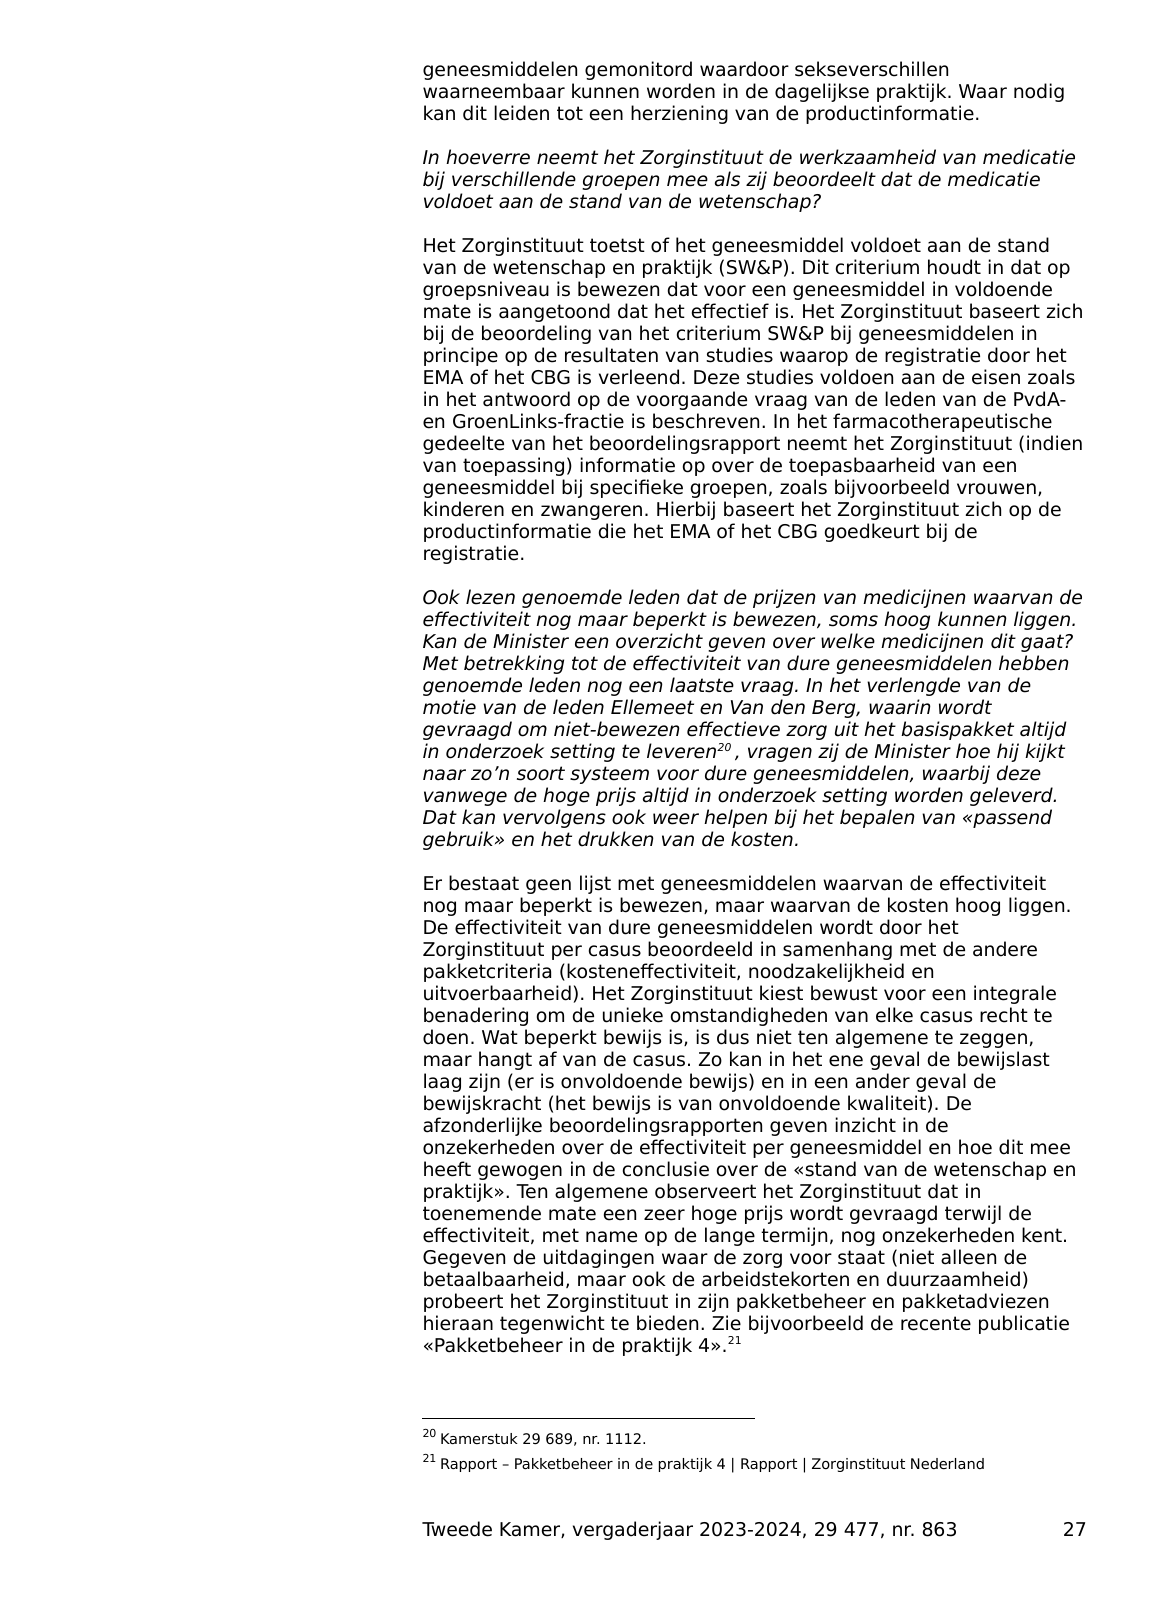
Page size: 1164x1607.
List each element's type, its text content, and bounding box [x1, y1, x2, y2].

text Ook lezen genoemde leden dat de prijzen van medicijnen waarvan de effectiviteit nog maar beperkt is bewezen, soms hoog kunnen liggen. Kan de Minister een overzicht geven over welke medicijnen dit gaat? Met betrekking tot de effectiviteit van dure geneesmiddelen hebben genoemde leden nog een laatste vraag. In het verlengde van de motie van de leden Ellemeet en Van den Berg, waarin wordt gevraagd om niet-bewezen effectieve zorg uit het basispakket altijd in onderzoek setting te leveren, vragen zij de Minister hoe hij kijkt naar zo’n soort systeem voor dure geneesmiddelen, waarbij deze vanwege de hoge prijs altijd in onderzoek setting worden geleverd. Dat kan vervolgens ook weer helpen bij het bepalen van «passend gebruik» en het drukken van de kosten. [422, 587, 1087, 851]
text Er bestaat geen lijst met geneesmiddelen waarvan de effectiviteit nog maar beperkt is bewezen, maar waarvan de kosten hoog liggen. De effectiviteit van dure geneesmiddelen wordt door het Zorginstituut per casus beoordeeld in samenhang met de andere pakketcriteria (kosteneffectiviteit, noodzakelijkheid en uitvoerbaarheid). Het Zorginstituut kiest bewust voor een integrale benadering om de unieke omstandigheden van elke casus recht te doen. Wat beperkt bewijs is, is dus niet ten algemene te zeggen, maar hangt af van de casus. Zo kan in het ene geval de bewijslast laag zijn (er is onvoldoende bewijs) en in een ander geval de bewijskracht (het bewijs is van onvoldoende kwaliteit). De afzonderlijke beoordelingsrapporten geven inzicht in de onzekerheden over de effectiviteit per geneesmiddel en hoe dit mee heeft gewogen in de conclusie over de «stand van de wetenschap en praktijk». Ten algemene observeert het Zorginstituut dat in toenemende mate een zeer hoge prijs wordt gevraagd terwijl de effectiviteit, met name op de lange termijn, nog onzekerheden kent. Gegeven de uitdagingen waar de zorg voor staat (niet alleen de betaalbaarheid, maar ook de arbeidstekorten en duurzaamheid) probeert het Zorginstituut in zijn pakketbeheer en pakketadviezen hieraan tegenwicht te bieden. Zie bijvoorbeeld de recente publicatie «Pakketbeheer in de praktijk 4». [422, 873, 1087, 1357]
text Kamerstuk 29 689, nr. 1112. [422, 1427, 1087, 1449]
text geneesmiddelen gemonitord waardoor sekseverschillen waarneembaar kunnen worden in de dagelijkse praktijk. Waar nodig kan dit leiden tot een herziening van de productinformatie. [422, 59, 1087, 125]
text In hoeverre neemt het Zorginstituut de werkzaamheid van medicatie bij verschillende groepen mee als zij beoordeelt dat de medicatie voldoet aan de stand van de wetenschap? [422, 147, 1087, 213]
text Rapport – Pakketbeheer in de praktijk 4 | Rapport | Zorginstituut Nederland [422, 1452, 1087, 1474]
text Het Zorginstituut toetst of het geneesmiddel voldoet aan de stand van de wetenschap en praktijk (SW&P). Dit criterium houdt in dat op groepsniveau is bewezen dat voor een geneesmiddel in voldoende mate is aangetoond dat het effectief is. Het Zorginstituut baseert zich bij de beoordeling van het criterium SW&P bij geneesmiddelen in principe op de resultaten van studies waarop de registratie door het EMA of het CBG is verleend. Deze studies voldoen aan de eisen zoals in het antwoord op de voorgaande vraag van de leden van de PvdA- en GroenLinks-fractie is beschreven. In het farmacotherapeutische gedeelte van het beoordelingsrapport neemt het Zorginstituut (indien van toepassing) informatie op over de toepasbaarheid van een geneesmiddel bij specifieke groepen, zoals bijvoorbeeld vrouwen, kinderen en zwangeren. Hierbij baseert het Zorginstituut zich op de productinformatie die het EMA of het CBG goedkeurt bij de registratie. [422, 235, 1087, 565]
